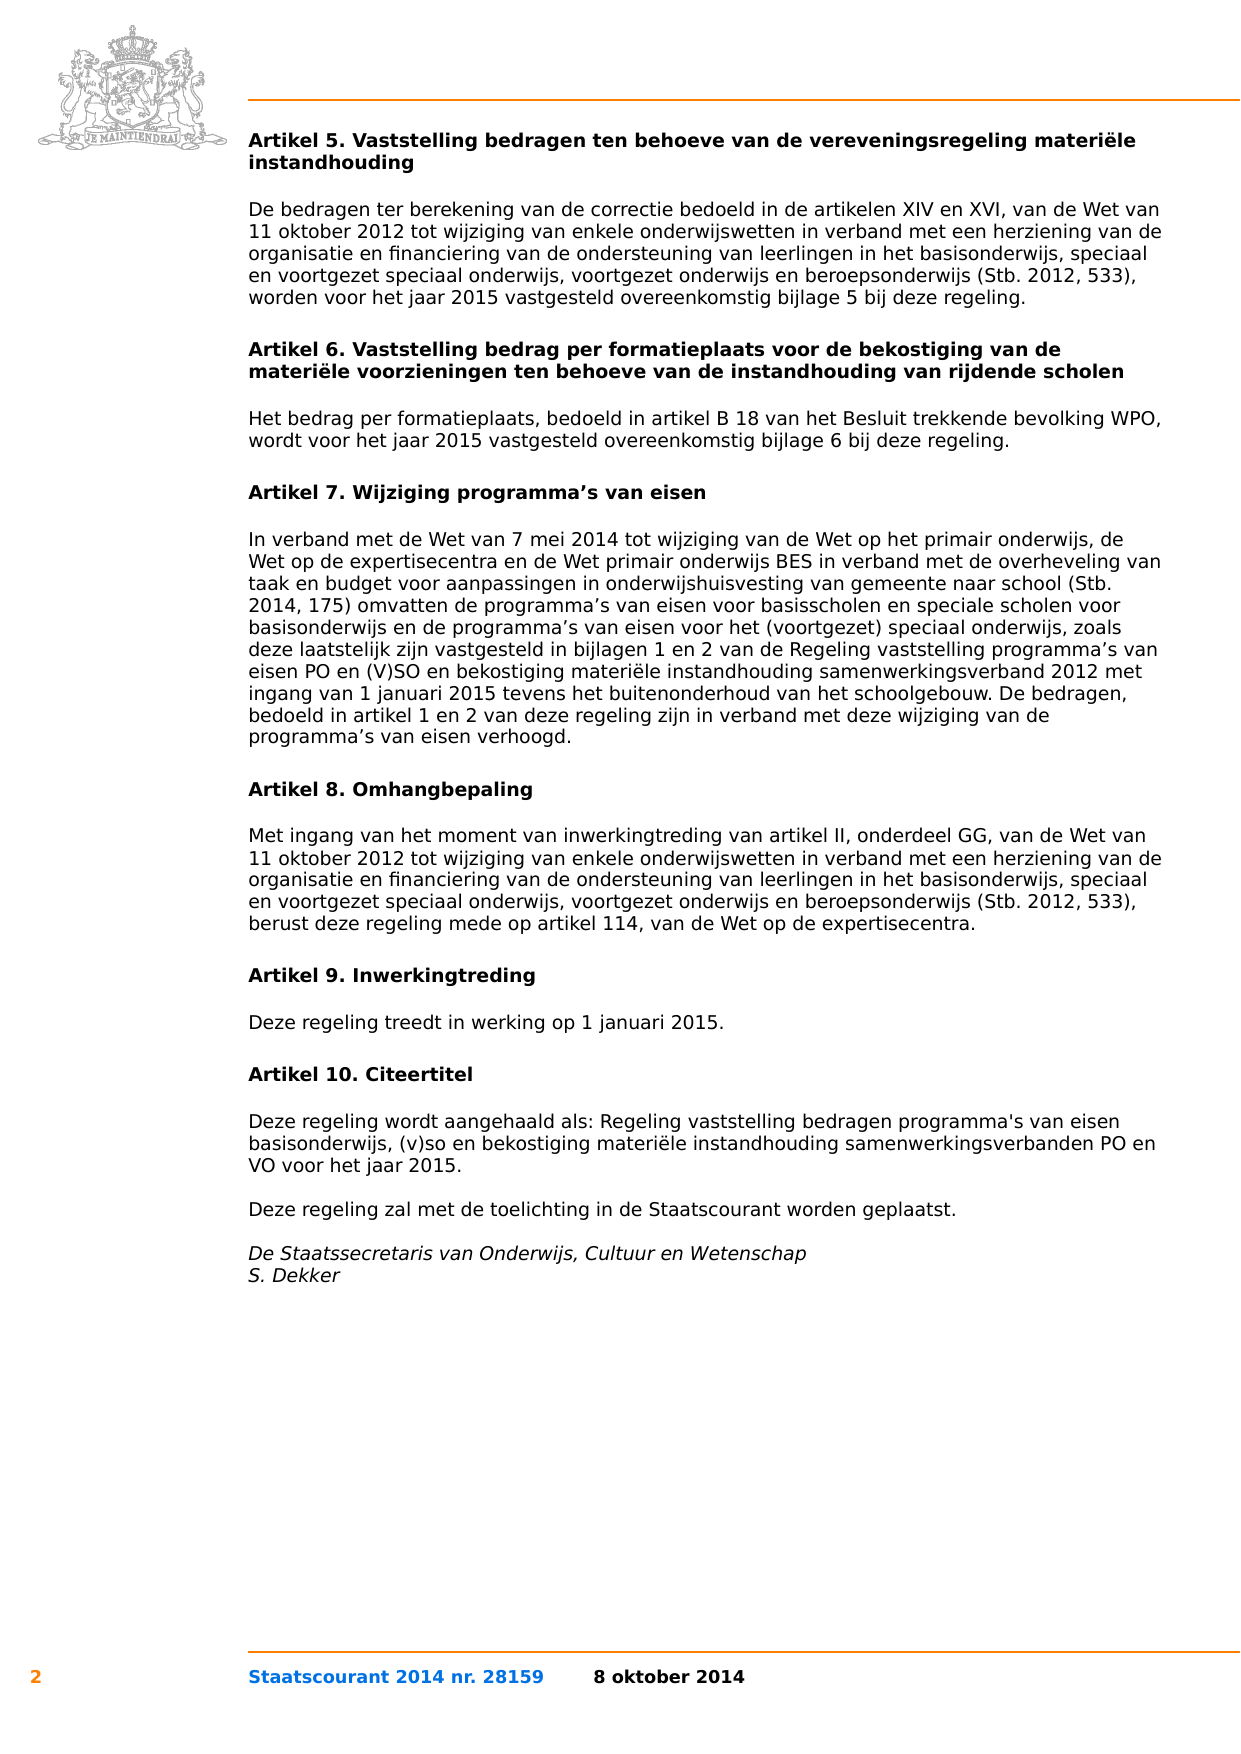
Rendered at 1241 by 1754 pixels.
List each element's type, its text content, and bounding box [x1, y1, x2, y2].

subtitle Artikel 8. Omhangbepaling [248, 778, 1163, 800]
subtitle Artikel 6. Vaststelling bedrag per formatieplaats voor de bekostiging van de materiële voorzieningen ten behoeve van de instandhouding van rijdende scholen [248, 339, 1163, 383]
text Het bedrag per formatieplaats, bedoeld in artikel B 18 van het Besluit trekkende bevolking WPO, wordt voor het jaar 2015 vastgesteld overeenkomstig bijlage 6 bij deze regeling. [248, 408, 1163, 452]
text Deze regeling treedt in werking op 1 januari 2015. [248, 1012, 1163, 1034]
text Deze regeling wordt aangehaald als: Regeling vaststelling bedragen programma's van eisen basisonderwijs, (v)so en bekostiging materiële instandhouding samenwerkingsverbanden PO en VO voor het jaar 2015. [248, 1111, 1163, 1177]
subtitle Artikel 10. Citeertitel [248, 1064, 1163, 1086]
subtitle Artikel 5. Vaststelling bedragen ten behoeve van de vereveningsregeling materiële instandhouding [248, 130, 1163, 174]
text Met ingang van het moment van inwerkingtreding van artikel II, onderdeel GG, van de Wet van 11 oktober 2012 tot wijziging van enkele onderwijswetten in verband met een herziening van de organisatie en financiering van de ondersteuning van leerlingen in het basisonderwijs, speciaal en voortgezet speciaal onderwijs, voortgezet onderwijs en beroepsonderwijs (Stb. 2012, 533), berust deze regeling mede op artikel 114, van de Wet op de expertisecentra. [248, 825, 1163, 935]
picture [38, 25, 227, 150]
text In verband met de Wet van 7 mei 2014 tot wijziging van de Wet op het primair onderwijs, de Wet op de expertisecentra en de Wet primair onderwijs BES in verband met de overheveling van taak en budget voor aanpassingen in onderwijshuisvesting van gemeente naar school (Stb. 2014, 175) omvatten de programma’s van eisen voor basisscholen en speciale scholen voor basisonderwijs en de programma’s van eisen voor het (voortgezet) speciaal onderwijs, zoals deze laatstelijk zijn vastgesteld in bijlagen 1 en 2 van de Regeling vaststelling programma’s van eisen PO en (V)SO en bekostiging materiële instandhouding samenwerkingsverband 2012 met ingang van 1 januari 2015 tevens het buitenonderhoud van het schoolgebouw. De bedragen, bedoeld in artikel 1 en 2 van deze regeling zijn in verband met deze wijziging van de programma’s van eisen verhoogd. [248, 529, 1163, 748]
subtitle Artikel 9. Inwerkingtreding [248, 965, 1163, 987]
text De Staatssecretaris van Onderwijs, Cultuur en Wetenschap S. Dekker [248, 1243, 1163, 1287]
subtitle Artikel 7. Wijziging programma’s van eisen [248, 482, 1163, 504]
text Deze regeling zal met de toelichting in de Staatscourant worden geplaatst. [248, 1199, 1163, 1221]
text De bedragen ter berekening van de correctie bedoeld in de artikelen XIV en XVI, van de Wet van 11 oktober 2012 tot wijziging van enkele onderwijswetten in verband met een herziening van de organisatie en financiering van de ondersteuning van leerlingen in het basisonderwijs, speciaal en voortgezet speciaal onderwijs, voortgezet onderwijs en beroepsonderwijs (Stb. 2012, 533), worden voor het jaar 2015 vastgesteld overeenkomstig bijlage 5 bij deze regeling. [248, 199, 1163, 309]
